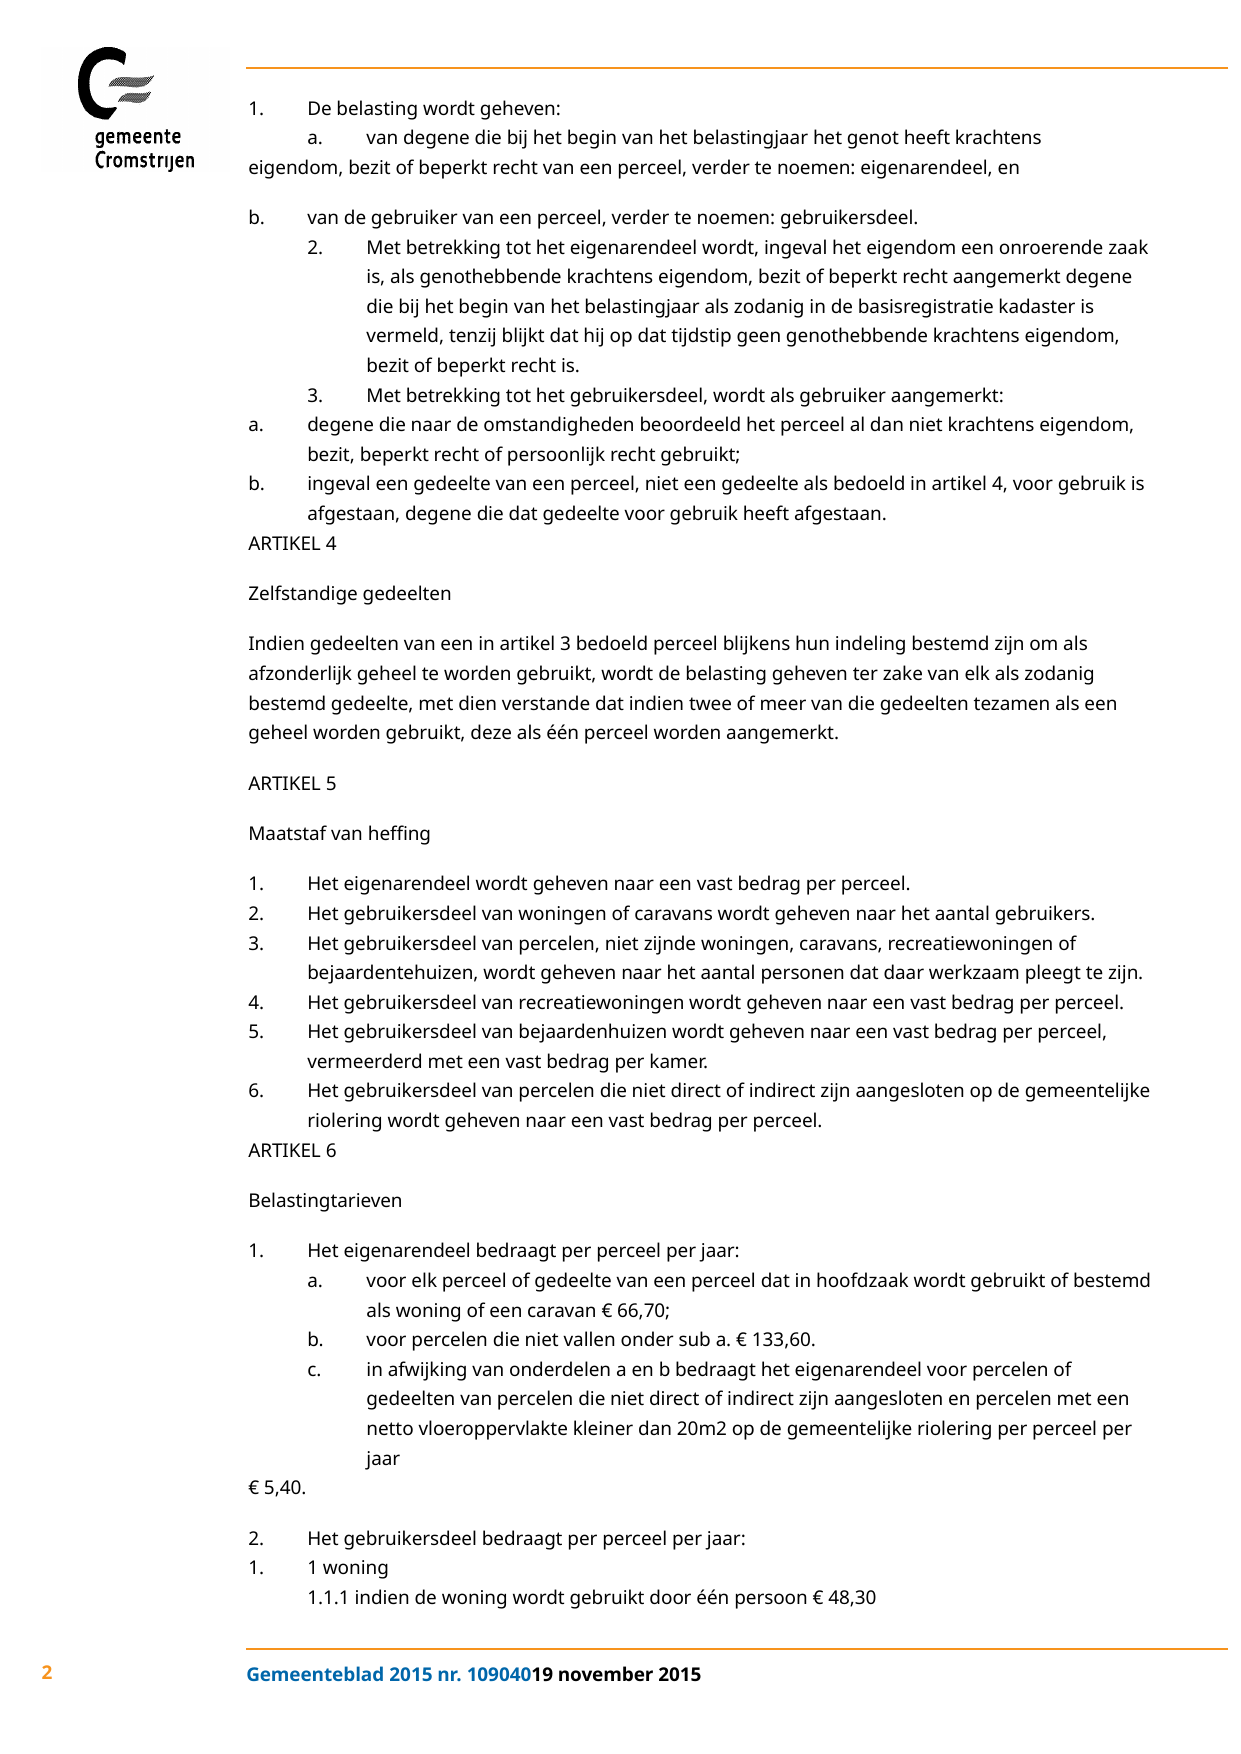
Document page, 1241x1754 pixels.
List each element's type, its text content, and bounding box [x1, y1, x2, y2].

text Belastingtarieven [248, 1187, 1152, 1213]
list Met betrekking tot het gebruikersdeel, wordt als gebruiker aangemerkt: [307, 382, 1152, 408]
list Het gebruikersdeel van bejaardenhuizen wordt geheven naar een vast bedrag per perceel, vermeerderd met een vast bedrag per kamer. [248, 1018, 1152, 1074]
list van de gebruiker van een perceel, verder te noemen: gebruikersdeel. [248, 204, 1152, 230]
text Zelfstandige gedeelten [248, 580, 1152, 606]
list Met betrekking tot het eigenarendeel wordt, ingeval het eigendom een onroerende zaak is, als genothebbende krachtens eigendom, bezit of beperkt recht aangemerkt degene die bij het begin van het belastingjaar als zodanig in de basisregistratie kadaster is vermeld, tenzij blijkt dat hij op dat tijdstip geen genothebbende krachtens eigendom, bezit of beperkt recht is. [307, 234, 1152, 378]
text Maatstaf van heffing [248, 820, 1152, 846]
list Het gebruikersdeel van recreatiewoningen wordt geheven naar een vast bedrag per perceel. [248, 989, 1152, 1015]
list ingeval een gedeelte van een perceel, niet een gedeelte als bedoeld in artikel 4, voor gebruik is afgestaan, degene die dat gedeelte voor gebruik heeft afgestaan. [248, 471, 1152, 526]
list Het gebruikersdeel van percelen die niet direct of indirect zijn aangesloten op de gemeentelijke riolering wordt geheven naar een vast bedrag per perceel. [248, 1078, 1152, 1133]
list 1.1.1 indien de woning wordt gebruikt door één persoon € 48,30 [248, 1584, 1152, 1610]
text ARTIKEL 5 [248, 770, 1152, 796]
list degene die naar de omstandigheden beoordeeld het perceel al dan niet krachtens eigendom, bezit, beperkt recht of persoonlijk recht gebruikt; [248, 411, 1152, 467]
list Het eigenarendeel bedraagt per perceel per jaar: [248, 1238, 1152, 1263]
text Indien gedeelten van een in artikel 3 bedoeld perceel blijkens hun indeling bestemd zijn om als afzonderlijk geheel te worden gebruikt, wordt de belasting geheven ter zake van elk als zodanig bestemd gedeelte, met dien verstande dat indien twee of meer van die gedeelten tezamen als een geheel worden gebruikt, deze als één perceel worden aangemerkt. [248, 631, 1152, 745]
text ARTIKEL 6 [248, 1137, 1152, 1163]
list in afwijking van onderdelen a en b bedraagt het eigenarendeel voor percelen of gedeelten van percelen die niet direct of indirect zijn aangesloten en percelen met een netto vloeroppervlakte kleiner dan 20m2 op de gemeentelijke riolering per perceel per jaar [307, 1356, 1152, 1471]
list Het gebruikersdeel bedraagt per perceel per jaar: [248, 1525, 1152, 1551]
list De belasting wordt geheven: [248, 95, 1152, 121]
list Het gebruikersdeel van woningen of caravans wordt geheven naar het aantal gebruikers. [248, 900, 1152, 926]
picture [41, 47, 231, 172]
text ARTIKEL 4 [248, 530, 1152, 556]
list van degene die bij het begin van het belastingjaar het genot heeft krachtens [307, 124, 1152, 150]
list Het gebruikersdeel van percelen, niet zijnde woningen, caravans, recreatiewoningen of bejaardentehuizen, wordt geheven naar het aantal personen dat daar werkzaam pleegt te zijn. [248, 930, 1152, 985]
text € 5,40. [248, 1474, 1152, 1500]
text eigendom, bezit of beperkt recht van een perceel, verder te noemen: eigenarendeel, en [248, 154, 1152, 180]
list voor percelen die niet vallen onder sub a. € 133,60. [307, 1326, 1152, 1352]
list voor elk perceel of gedeelte van een perceel dat in hoofdzaak wordt gebruikt of bestemd als woning of een caravan € 66,70; [307, 1267, 1152, 1323]
list 1 woning [248, 1554, 1152, 1580]
list Het eigenarendeel wordt geheven naar een vast bedrag per perceel. [248, 871, 1152, 896]
